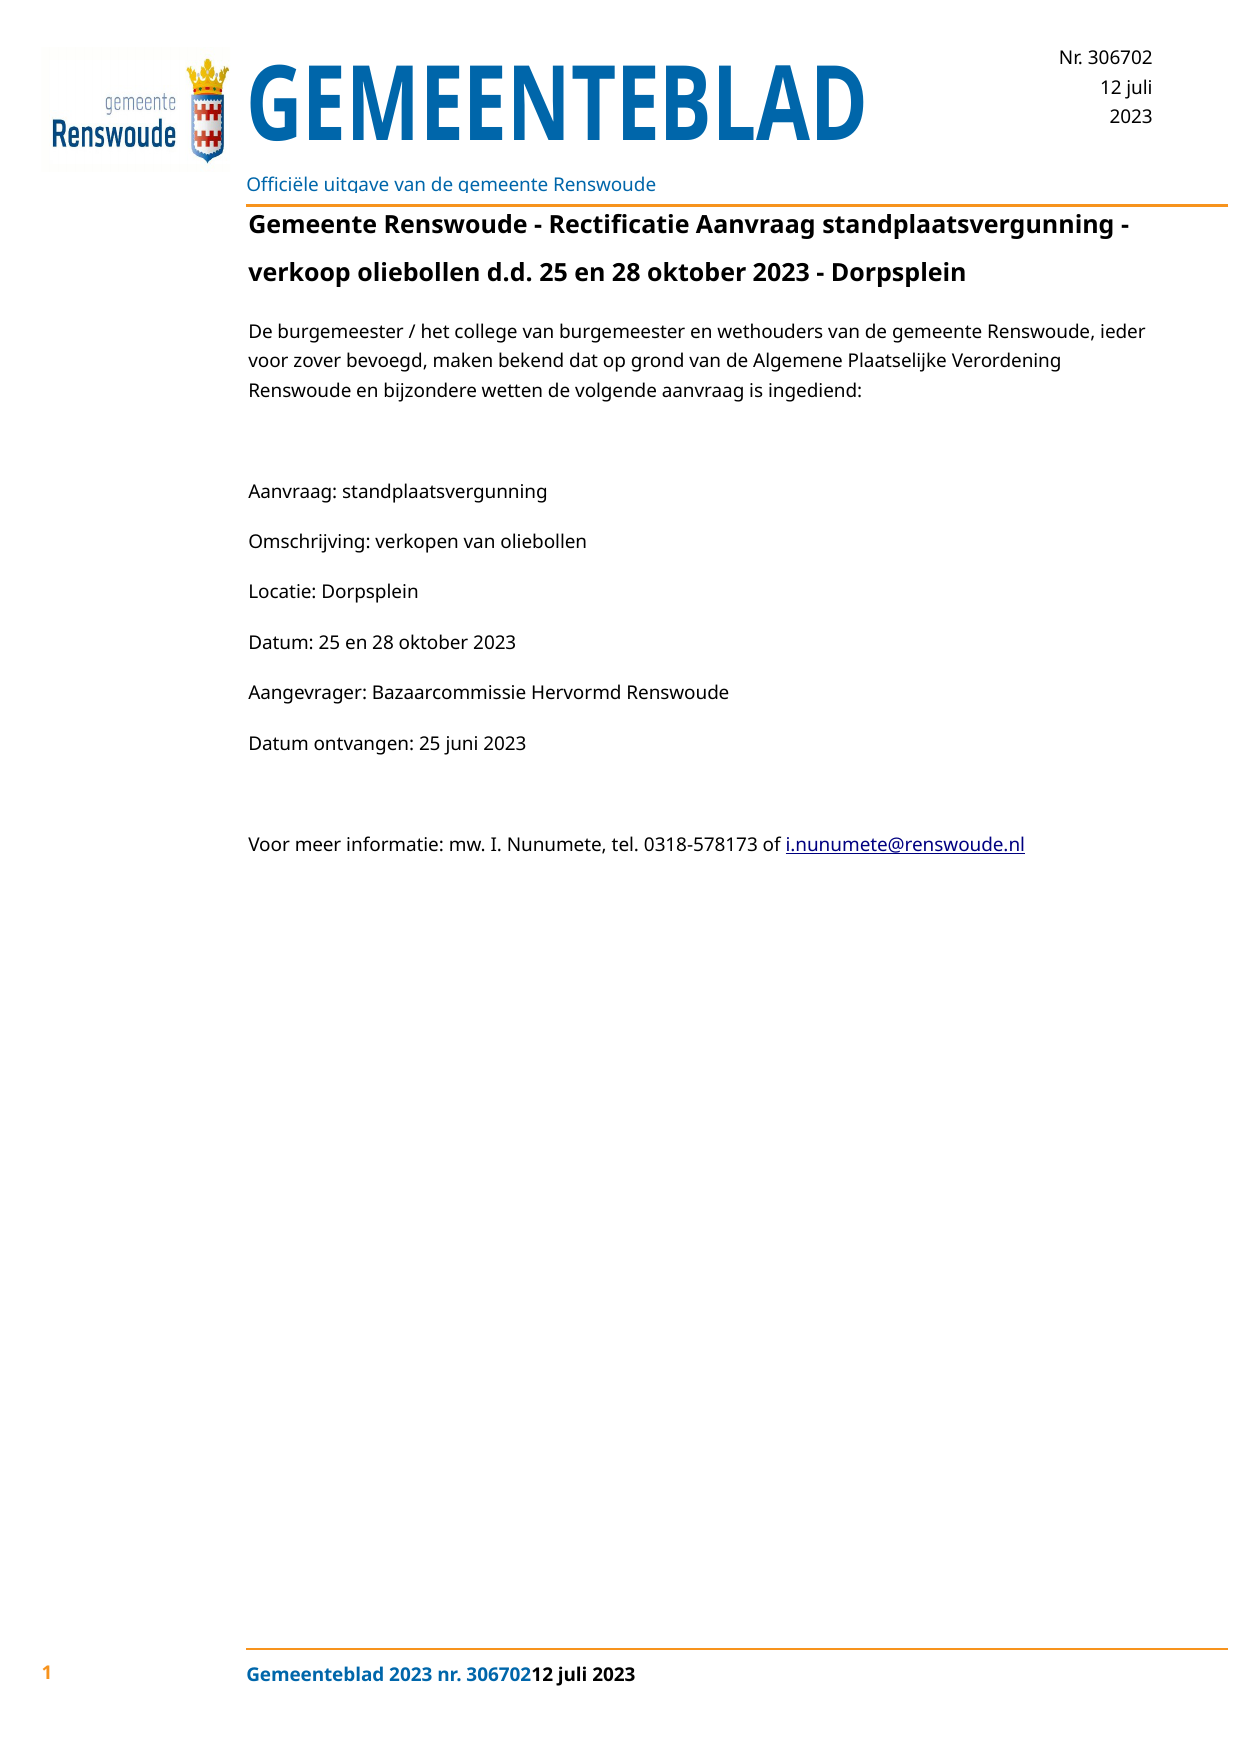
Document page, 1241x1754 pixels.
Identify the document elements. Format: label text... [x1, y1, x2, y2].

text Gemeente Renswoude - Rectificatie Aanvraag standplaatsvergunning - verkoop oliebollen d.d. 25 en 28 oktober 2023 - Dorpsplein [248, 207, 1152, 288]
text Aanvraag: standplaatsvergunning [248, 478, 1152, 504]
text Omschrijving: verkopen van oliebollen [248, 528, 1152, 554]
text Locatie: Dorpsplein [248, 579, 1152, 604]
text Voor meer informatie: mw. I. Nunumete, tel. 0318-578173 of i.nunumete@renswoude.nl [248, 831, 1152, 857]
text Datum: 25 en 28 oktober 2023 [248, 629, 1152, 655]
picture [41, 47, 231, 172]
text Aangevrager: Bazaarcommissie Hervormd Renswoude [248, 679, 1152, 705]
text Datum ontvangen: 25 juni 2023 [248, 730, 1152, 756]
text De burgemeester / het college van burgemeester en wethouders van de gemeente Renswoude, ieder voor zover bevoegd, maken bekend dat op grond van de Algemene Plaatselijke Verordening Renswoude en bijzondere wetten de volgende aanvraag is ingediend: [248, 318, 1152, 403]
